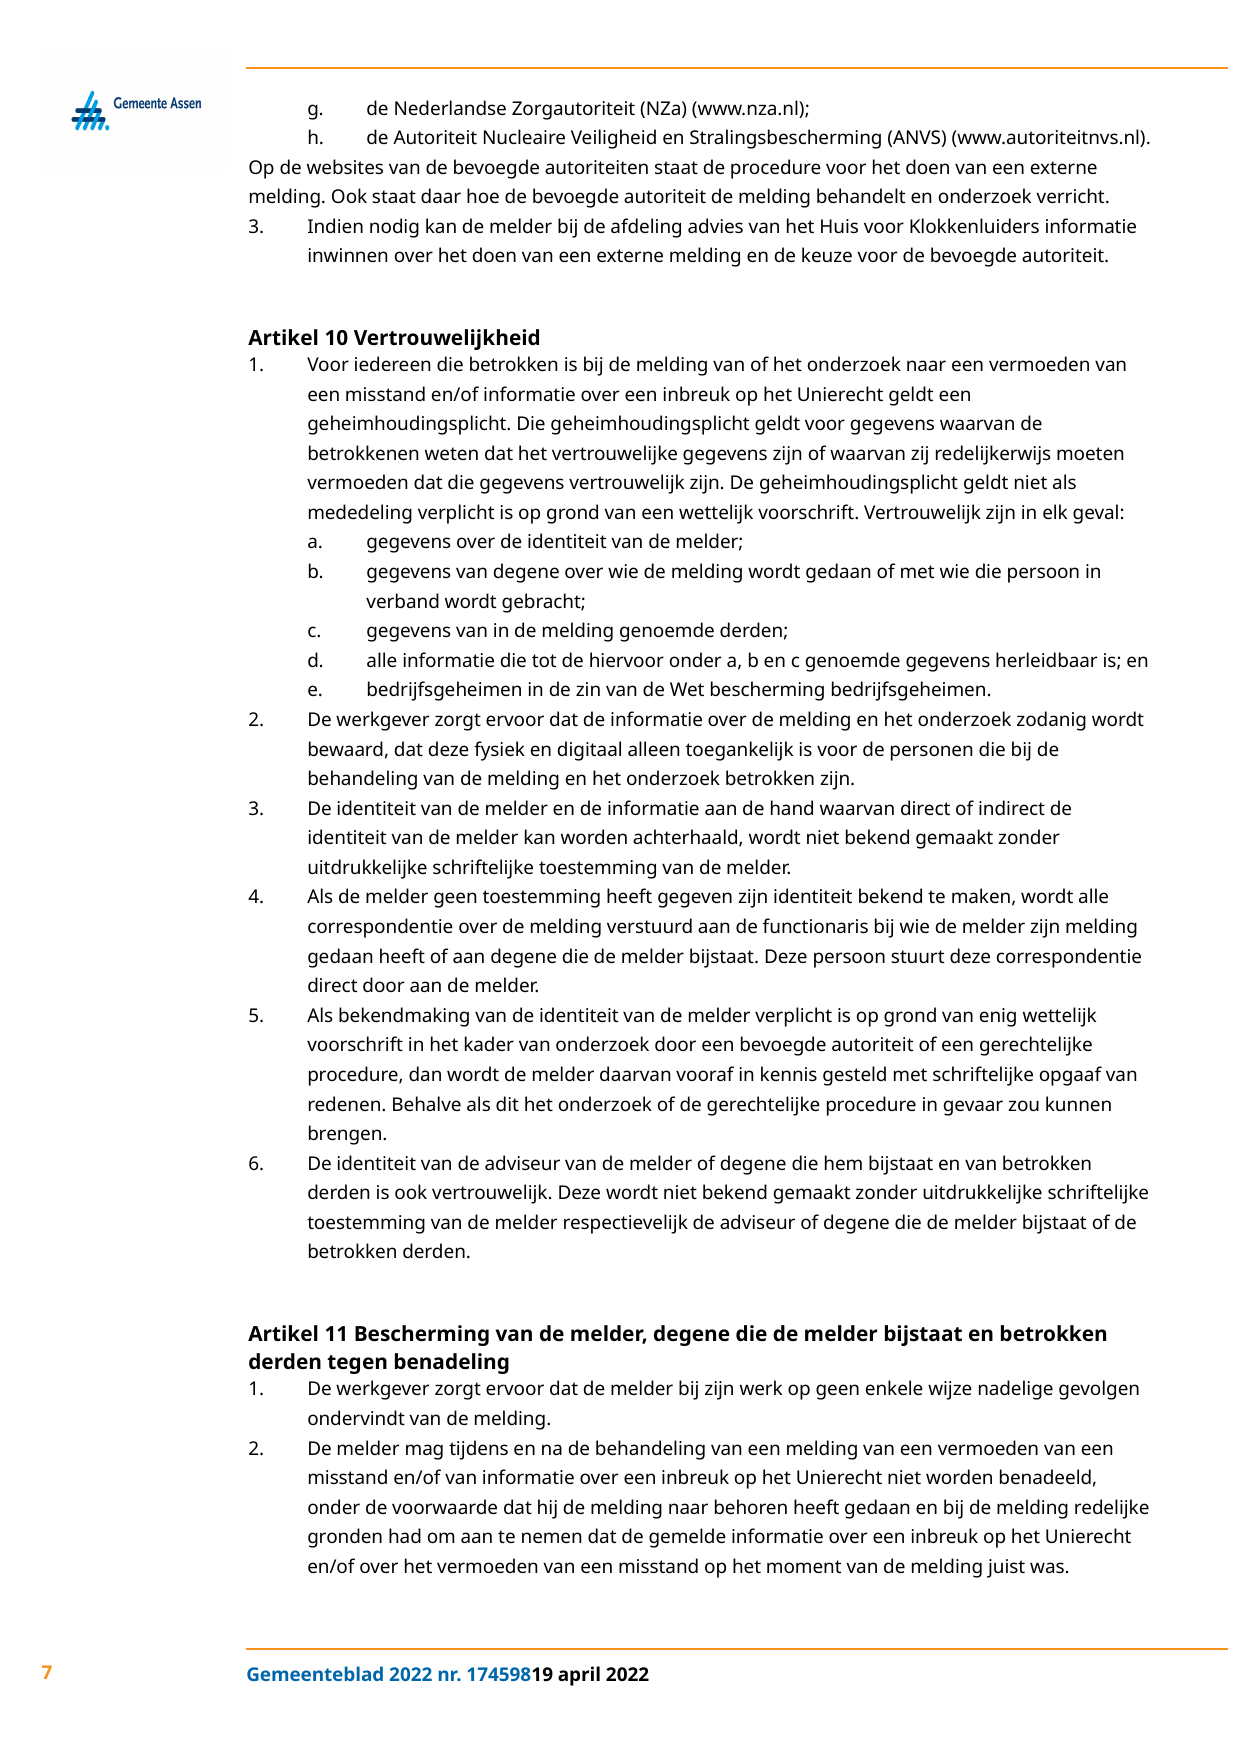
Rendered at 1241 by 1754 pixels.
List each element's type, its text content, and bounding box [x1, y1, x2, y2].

list Als bekendmaking van de identiteit van de melder verplicht is op grond van enig wettelijk voorschrift in het kader van onderzoek door een bevoegde autoriteit of een gerechtelijke procedure, dan wordt de melder daarvan vooraf in kennis gesteld met schriftelijke opgaaf van redenen. Behalve als dit het onderzoek of de gerechtelijke procedure in gevaar zou kunnen brengen. [248, 1002, 1152, 1146]
text Artikel 11 Bescherming van de melder, degene die de melder bijstaat en betrokken derden tegen benadeling [248, 1319, 1152, 1376]
list De werkgever zorgt ervoor dat de informatie over de melding en het onderzoek zodanig wordt bewaard, dat deze fysiek en digitaal alleen toegankelijk is voor de personen die bij de behandeling van de melding en het onderzoek betrokken zijn. [248, 706, 1152, 791]
list Voor iedereen die betrokken is bij de melding van of het onderzoek naar een vermoeden van een misstand en/of informatie over een inbreuk op het Unierecht geldt een geheimhoudingsplicht. Die geheimhoudingsplicht geldt voor gegevens waarvan de betrokkenen weten dat het vertrouwelijke gegevens zijn of waarvan zij redelijkerwijs moeten vermoeden dat die gegevens vertrouwelijk zijn. De geheimhoudingsplicht geldt niet als mededeling verplicht is op grond van een wettelijk voorschrift. Vertrouwelijk zijn in elk geval: [248, 351, 1152, 525]
text Op de websites van de bevoegde autoriteiten staat de procedure voor het doen van een externe melding. Ook staat daar hoe de bevoegde autoriteit de melding behandelt en onderzoek verricht. [248, 154, 1152, 209]
list De identiteit van de adviseur van de melder of degene die hem bijstaat en van betrokken derden is ook vertrouwelijk. Deze wordt niet bekend gemaakt zonder uitdrukkelijke schriftelijke toestemming van de melder respectievelijk de adviseur of degene die de melder bijstaat of de betrokken derden. [248, 1150, 1152, 1264]
list de Autoriteit Nucleaire Veiligheid en Stralingsbescherming (ANVS) (www.autoriteitnvs.nl). [307, 124, 1152, 150]
list De identiteit van de melder en de informatie aan de hand waarvan direct of indirect de identiteit van de melder kan worden achterhaald, wordt niet bekend gemaakt zonder uitdrukkelijke schriftelijke toestemming van de melder. [248, 795, 1152, 880]
list alle informatie die tot de hiervoor onder a, b en c genoemde gegevens herleidbaar is; en [307, 647, 1152, 673]
list gegevens van degene over wie de melding wordt gedaan of met wie die persoon in verband wordt gebracht; [307, 558, 1152, 613]
text Artikel 10 Vertrouwelijkheid [248, 323, 1152, 351]
list de Nederlandse Zorgautoriteit (NZa) (www.nza.nl); [307, 95, 1152, 121]
list De melder mag tijdens en na de behandeling van een melding van een vermoeden van een misstand en/of van informatie over een inbreuk op het Unierecht niet worden benadeeld, onder de voorwaarde dat hij de melding naar behoren heeft gedaan en bij de melding redelijke gronden had om aan te nemen dat de gemelde informatie over een inbreuk op het Unierecht en/of over het vermoeden van een misstand op het moment van de melding juist was. [248, 1435, 1152, 1579]
list Als de melder geen toestemming heeft gegeven zijn identiteit bekend te maken, wordt alle correspondentie over de melding verstuurd aan de functionaris bij wie de melder zijn melding gedaan heeft of aan degene die de melder bijstaat. Deze persoon stuurt deze correspondentie direct door aan de melder. [248, 884, 1152, 998]
picture [41, 47, 231, 172]
list gegevens over de identiteit van de melder; [307, 529, 1152, 554]
list Indien nodig kan de melder bij de afdeling advies van het Huis voor Klokkenluiders informatie inwinnen over het doen van een externe melding en de keuze voor de bevoegde autoriteit. [248, 213, 1152, 268]
list gegevens van in de melding genoemde derden; [307, 617, 1152, 643]
list De werkgever zorgt ervoor dat de melder bij zijn werk op geen enkele wijze nadelige gevolgen ondervindt van de melding. [248, 1376, 1152, 1431]
list bedrijfsgeheimen in de zin van de Wet bescherming bedrijfsgeheimen. [307, 677, 1152, 702]
